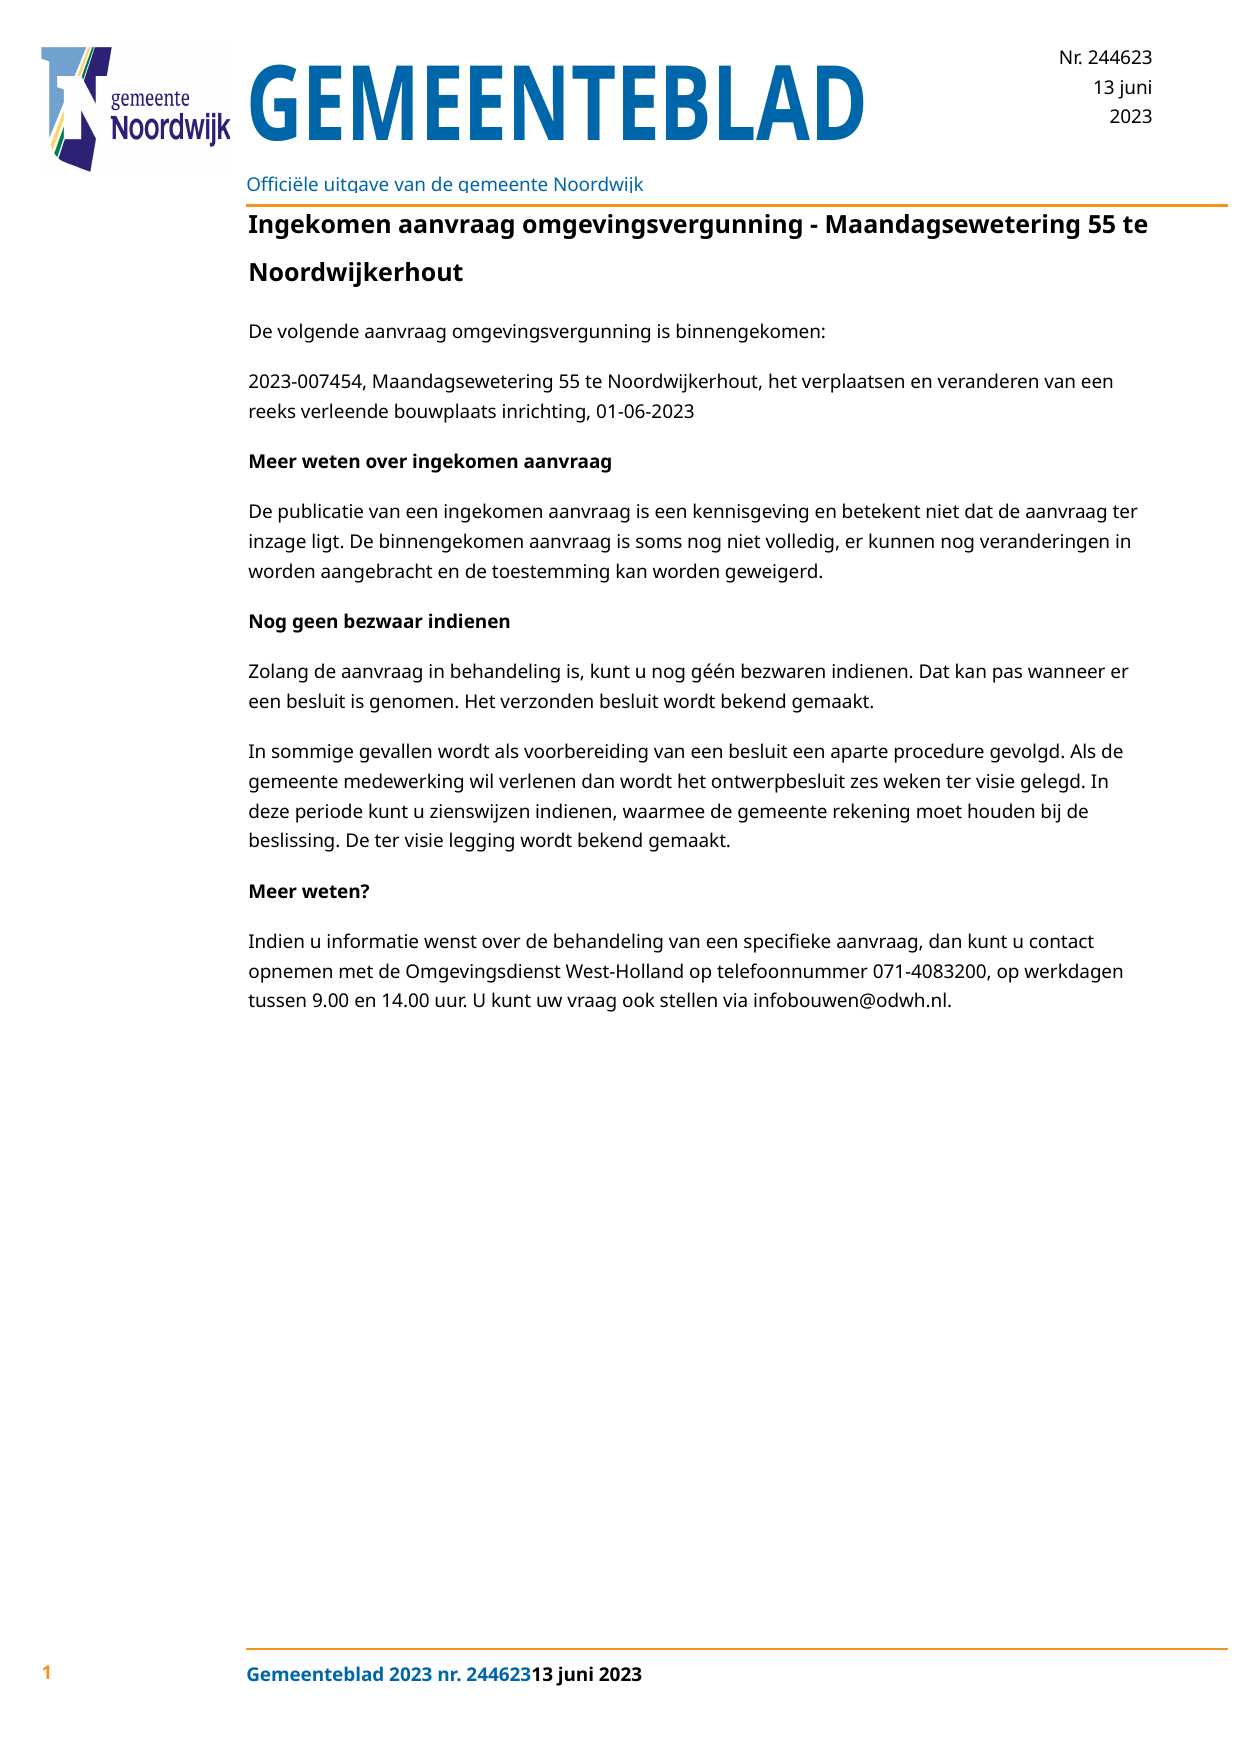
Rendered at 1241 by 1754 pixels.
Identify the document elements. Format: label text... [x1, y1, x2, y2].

text De volgende aanvraag omgevingsvergunning is binnengekomen: [248, 318, 1152, 344]
text Meer weten over ingekomen aanvraag [248, 448, 1152, 474]
text Zolang de aanvraag in behandeling is, kunt u nog géén bezwaren indienen. Dat kan pas wanneer er een besluit is genomen. Het verzonden besluit wordt bekend gemaakt. [248, 659, 1152, 714]
picture [41, 47, 231, 172]
text 2023-007454, Maandagsewetering 55 te Noordwijkerhout, het verplaatsen en veranderen van een reeks verleende bouwplaats inrichting, 01-06-2023 [248, 368, 1152, 424]
text Ingekomen aanvraag omgevingsvergunning - Maandagsewetering 55 te Noordwijkerhout [248, 207, 1152, 288]
text Nog geen bezwaar indienen [248, 608, 1152, 634]
text Indien u informatie wenst over de behandeling van een specifieke aanvraag, dan kunt u contact opnemen met de Omgevingsdienst West-Holland op telefoonnummer 071-4083200, op werkdagen tussen 9.00 en 14.00 uur. U kunt uw vraag ook stellen via infobouwen@odwh.nl. [248, 928, 1152, 1013]
text De publicatie van een ingekomen aanvraag is een kennisgeving en betekent niet dat de aanvraag ter inzage ligt. De binnengekomen aanvraag is soms nog niet volledig, er kunnen nog veranderingen in worden aangebracht en de toestemming kan worden geweigerd. [248, 499, 1152, 584]
text Meer weten? [248, 878, 1152, 904]
text In sommige gevallen wordt als voorbereiding van een besluit een aparte procedure gevolgd. Als de gemeente medewerking wil verlenen dan wordt het ontwerpbesluit zes weken ter visie gelegd. In deze periode kunt u zienswijzen indienen, waarmee de gemeente rekening moet houden bij de beslissing. De ter visie legging wordt bekend gemaakt. [248, 739, 1152, 853]
